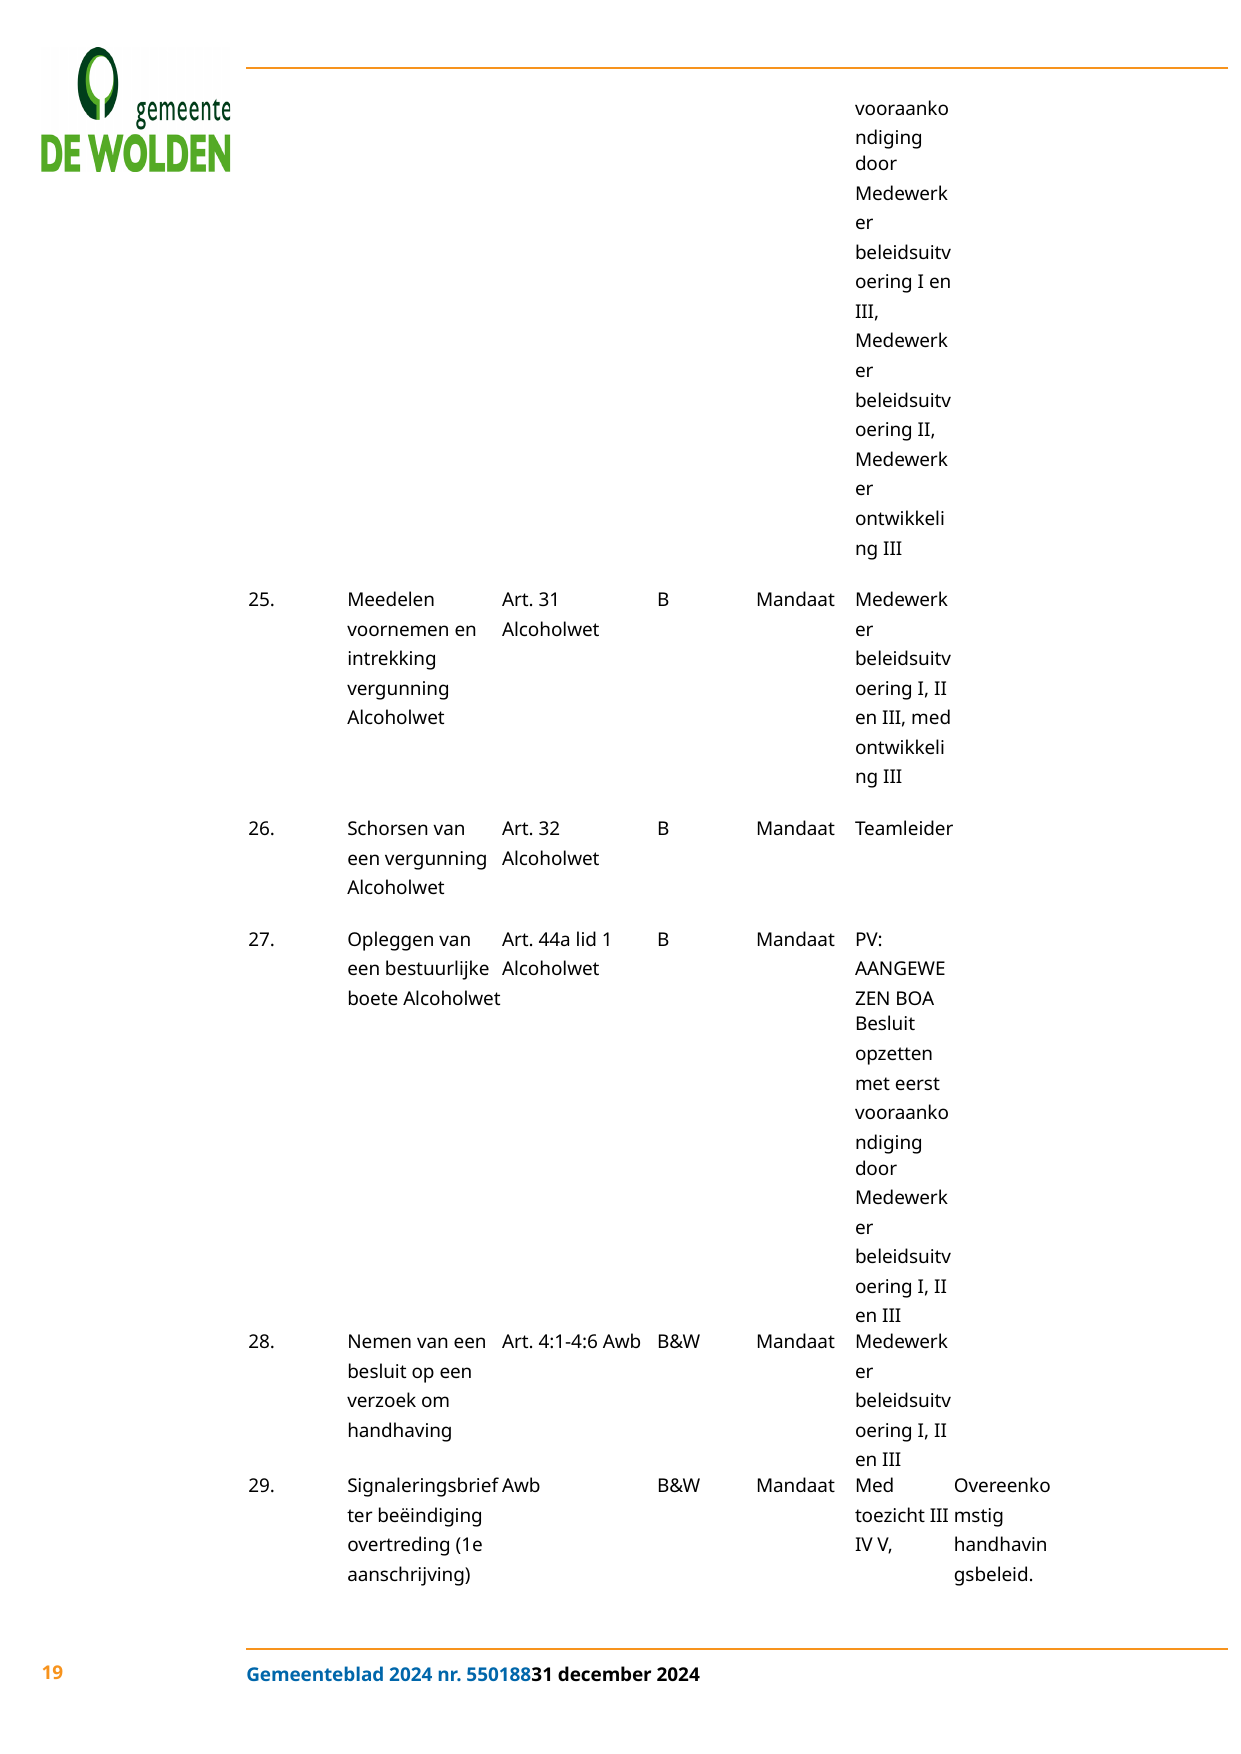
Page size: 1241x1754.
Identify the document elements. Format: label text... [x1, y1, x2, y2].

table_cell [347, 95, 502, 150]
table_cell [347, 1155, 502, 1328]
table_cell [347, 900, 502, 926]
table_cell Art. 31 Alcoholwet [502, 586, 657, 789]
table_cell [1053, 789, 1152, 815]
table_cell [954, 1155, 1053, 1328]
table_cell [1053, 1328, 1152, 1472]
table_cell [756, 1011, 855, 1155]
table_cell door Medewerker beleidsuitvoering I en III, Medewerker beleidsuitvoering II, Medewerker ontwikkeling III [855, 150, 954, 560]
picture [41, 47, 231, 172]
table_cell [954, 95, 1053, 150]
table_cell [756, 560, 855, 586]
table_cell [1053, 95, 1152, 150]
table_cell [954, 1011, 1053, 1155]
table_cell B [657, 586, 756, 789]
table_cell [756, 900, 855, 926]
table_cell Medewerker beleidsuitvoering I, II en III, med ontwikkeling III [855, 586, 954, 789]
table_cell B&W [657, 1473, 756, 1587]
table_cell [1053, 1155, 1152, 1328]
table_cell Medewerker beleidsuitvoering I, II en III [855, 1328, 954, 1472]
table_cell [1053, 150, 1152, 560]
table_cell [347, 789, 502, 815]
table_cell [657, 150, 756, 560]
table_cell B [657, 815, 756, 900]
table_cell [502, 560, 657, 586]
table_cell Mandaat [756, 1328, 855, 1472]
table_cell [657, 1155, 756, 1328]
table_cell [347, 560, 502, 586]
table_cell [248, 1011, 347, 1155]
table_cell Signaleringsbrief ter beëindiging overtreding (1e aanschrijving) [347, 1473, 502, 1587]
table_cell Awb [502, 1473, 657, 1587]
table_cell [756, 1155, 855, 1328]
table_cell Art. 4:1-4:6 Awb [502, 1328, 657, 1472]
table_cell [1053, 926, 1152, 1011]
table_cell [756, 789, 855, 815]
table_cell vooraankondiging [855, 95, 954, 150]
table_cell [954, 789, 1053, 815]
table_cell [248, 150, 347, 560]
table_cell [954, 815, 1053, 900]
table_cell [1053, 560, 1152, 586]
table_cell Mandaat [756, 586, 855, 789]
table_cell [855, 560, 954, 586]
table_cell Opleggen van een bestuurlijke boete Alcoholwet [347, 926, 502, 1011]
table_cell [1053, 586, 1152, 789]
table_cell [248, 560, 347, 586]
table_cell [248, 900, 347, 926]
table_cell 29. [248, 1473, 347, 1587]
table_cell [1053, 900, 1152, 926]
table_cell Mandaat [756, 1473, 855, 1587]
table_cell [1053, 1011, 1152, 1155]
table_cell PV: AANGEWEZEN BOA [855, 926, 954, 1011]
table_cell [657, 560, 756, 586]
table_cell [248, 789, 347, 815]
table_cell Schorsen van een vergunning Alcoholwet [347, 815, 502, 900]
table_cell 28. [248, 1328, 347, 1472]
table_cell [756, 95, 855, 150]
table_cell [954, 586, 1053, 789]
table_cell Overeenkomstig handhavingsbeleid. [954, 1473, 1053, 1587]
table_cell [502, 900, 657, 926]
table_cell [657, 95, 756, 150]
table_cell B [657, 926, 756, 1011]
table_cell 25. [248, 586, 347, 789]
table_cell door Medewerker beleidsuitvoering I, II en III [855, 1155, 954, 1328]
table_cell [248, 1155, 347, 1328]
table_cell Art. 32 Alcoholwet [502, 815, 657, 900]
table_cell [657, 1011, 756, 1155]
table_cell [502, 150, 657, 560]
table_cell [1053, 815, 1152, 900]
table_cell [347, 150, 502, 560]
table_cell [954, 900, 1053, 926]
table_cell [855, 789, 954, 815]
table_cell 26. [248, 815, 347, 900]
table_cell Besluit opzetten met eerst vooraankondiging [855, 1011, 954, 1155]
table_cell [954, 1328, 1053, 1472]
table_cell [248, 95, 347, 150]
table_cell [1053, 1473, 1152, 1587]
table_cell [502, 789, 657, 815]
table_cell [855, 900, 954, 926]
table_cell [954, 560, 1053, 586]
table_cell [954, 926, 1053, 1011]
table_cell [657, 789, 756, 815]
table_cell Mandaat [756, 815, 855, 900]
table_cell Teamleider [855, 815, 954, 900]
table_cell [756, 150, 855, 560]
table_cell [347, 1011, 502, 1155]
table_cell B&W [657, 1328, 756, 1472]
table_cell [502, 95, 657, 150]
table_cell Art. 44a lid 1 Alcoholwet [502, 926, 657, 1011]
table_cell Med toezicht III IV V, [855, 1473, 954, 1587]
table_cell Mandaat [756, 926, 855, 1011]
table_cell [657, 900, 756, 926]
table_cell [502, 1011, 657, 1155]
table_cell [954, 150, 1053, 560]
table_cell [502, 1155, 657, 1328]
table_cell Nemen van een besluit op een verzoek om handhaving [347, 1328, 502, 1472]
table_cell Meedelen voornemen en intrekking vergunning Alcoholwet [347, 586, 502, 789]
table_cell 27. [248, 926, 347, 1011]
